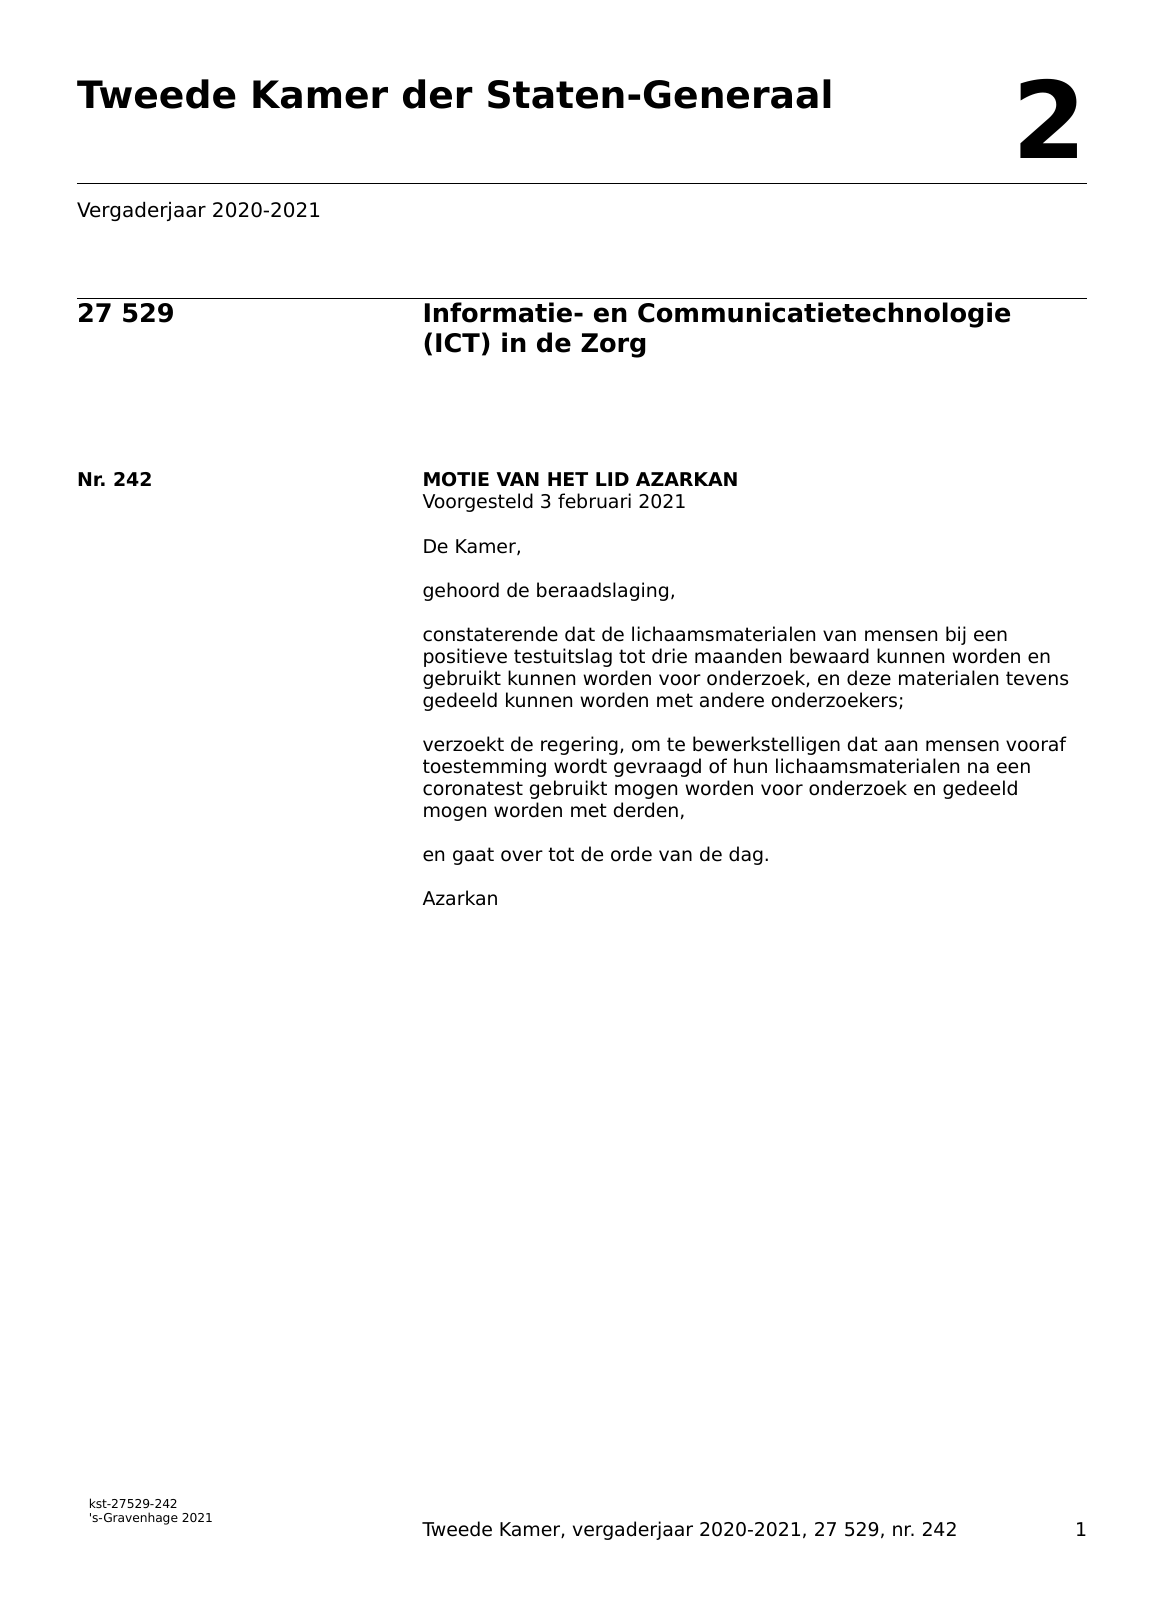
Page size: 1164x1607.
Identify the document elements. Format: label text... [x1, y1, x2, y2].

text De Kamer, [422, 536, 1087, 557]
text verzoekt de regering, om te bewerkstelligen dat aan mensen vooraf toestemming wordt gevraagd of hun lichaamsmaterialen na een coronatest gebruikt mogen worden voor onderzoek en gedeeld mogen worden met derden, [422, 734, 1087, 822]
table_header Tweede Kamer der Staten-Generaal [77, 59, 886, 183]
text kst-27529-242 [88, 1497, 323, 1511]
text gehoord de beraadslaging, [422, 580, 1087, 602]
text constaterende dat de lichaamsmaterialen van mensen bij een positieve testuitslag tot drie maanden bewaard kunnen worden en gebruikt kunnen worden voor onderzoek, en deze materialen tevens gedeeld kunnen worden met andere onderzoekers; [422, 624, 1087, 712]
subtitle Nr. 242 MOTIE VAN HET LID AZARKAN [77, 469, 1087, 491]
text Voorgesteld 3 februari 2021 [422, 491, 1087, 513]
text 's-Gravenhage 2021 [88, 1511, 323, 1525]
table_header 2 [886, 59, 1087, 183]
subtitle 27 529 Informatie- en Communicatietechnologie (ICT) in de Zorg [77, 299, 1087, 358]
table_cell Vergaderjaar 2020-2021 [77, 184, 1087, 298]
text Azarkan [422, 888, 1087, 910]
text en gaat over tot de orde van de dag. [422, 844, 1087, 866]
